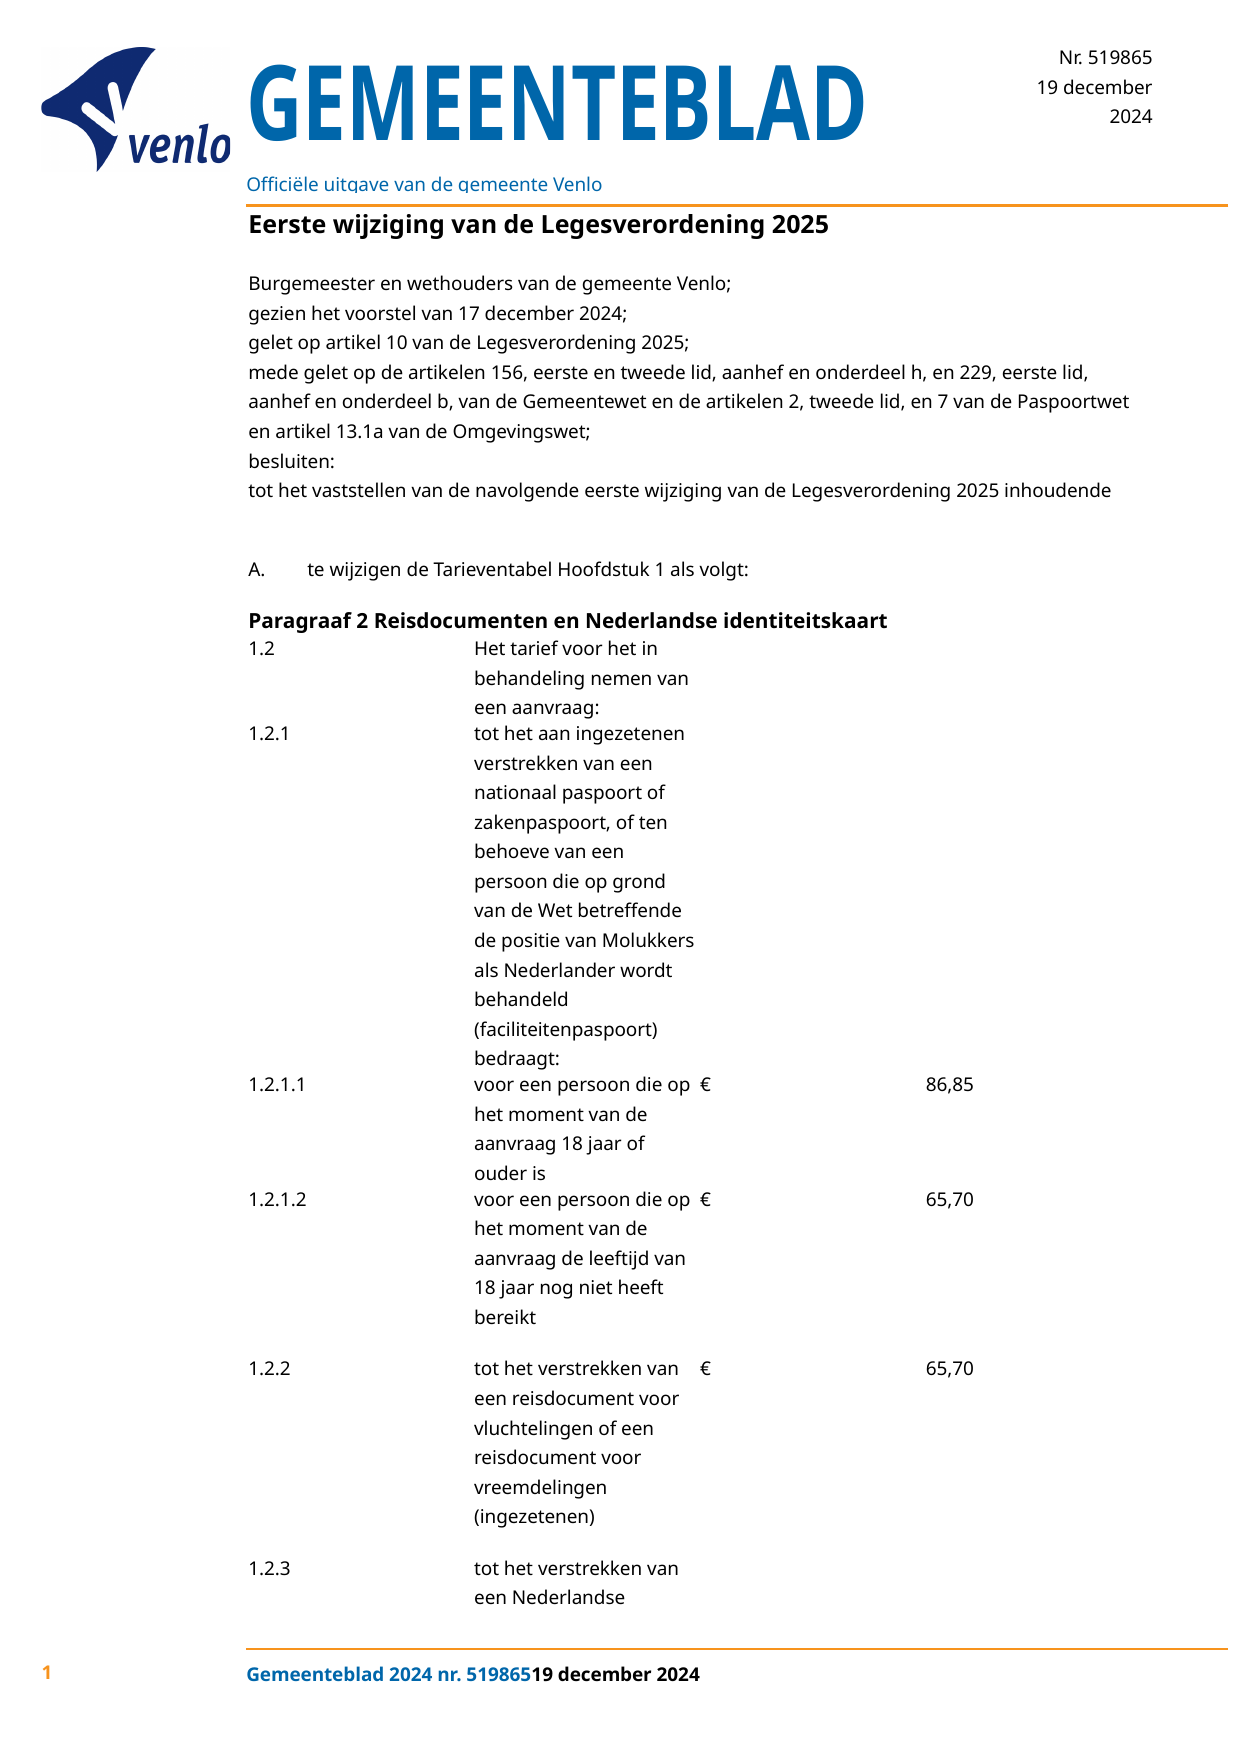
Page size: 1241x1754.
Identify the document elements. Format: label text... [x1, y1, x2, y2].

table_cell [474, 1529, 700, 1555]
table_cell tot het verstrekken van een reisdocument voor vluchtelingen of een reisdocument voor vreemdelingen (ingezetenen) [474, 1356, 700, 1529]
list te wijzigen de Tarieventabel Hoofdstuk 1 als volgt: [248, 556, 1152, 582]
table_cell 1.2.1.1 [248, 1071, 474, 1186]
table_cell voor een persoon die op het moment van de aanvraag de leeftijd van 18 jaar nog niet heeft bereikt [474, 1186, 700, 1330]
text Paragraaf 2 Reisdocumenten en Nederlandse identiteitskaart [248, 607, 1152, 635]
table_cell 1.2.1 [248, 720, 474, 1071]
table_cell [474, 1330, 700, 1356]
table_cell [926, 1330, 1152, 1356]
table_cell 65,70 [926, 1356, 1152, 1529]
table_cell [700, 1330, 926, 1356]
table_cell € [700, 1071, 926, 1186]
table_cell 86,85 [926, 1071, 1152, 1186]
table_cell [700, 720, 926, 1071]
table_cell [926, 1529, 1152, 1555]
table_cell € [700, 1356, 926, 1529]
table_cell tot het aan ingezetenen verstrekken van een nationaal paspoort of zakenpaspoort, of ten behoeve van een persoon die op grond van de Wet betreffende de positie van Molukkers als Nederlander wordt behandeld (faciliteitenpaspoort) bedraagt: [474, 720, 700, 1071]
text mede gelet op de artikelen 156, eerste en tweede lid, aanhef en onderdeel h, en 229, eerste lid, aanhef en onderdeel b, van de Gemeentewet en de artikelen 2, tweede lid, en 7 van de Paspoortwet en artikel 13.1a van de Omgevingswet; [248, 359, 1152, 444]
table_cell [700, 1529, 926, 1555]
table_cell [248, 1330, 474, 1356]
text tot het vaststellen van de navolgende eerste wijziging van de Legesverordening 2025 inhoudende [248, 477, 1152, 503]
text gelet op artikel 10 van de Legesverordening 2025; [248, 329, 1152, 355]
table_cell 1.2.2 [248, 1356, 474, 1529]
picture [41, 47, 231, 172]
table_cell tot het verstrekken van een Nederlandse [474, 1555, 700, 1610]
text Burgemeester en wethouders van de gemeente Venlo; [248, 270, 1152, 296]
table_header [700, 635, 926, 720]
text gezien het voorstel van 17 december 2024; [248, 300, 1152, 326]
table_header 1.2 [248, 635, 474, 720]
table_cell € [700, 1186, 926, 1330]
table_cell voor een persoon die op het moment van de aanvraag 18 jaar of ouder is [474, 1071, 700, 1186]
table_cell 1.2.3 [248, 1555, 474, 1610]
text Eerste wijziging van de Legesverordening 2025 [248, 207, 1152, 241]
table_cell 65,70 [926, 1186, 1152, 1330]
table_cell [700, 1555, 926, 1610]
table_header Het tarief voor het in behandeling nemen van een aanvraag: [474, 635, 700, 720]
table_cell [926, 720, 1152, 1071]
table_cell [926, 1555, 1152, 1610]
text besluiten: [248, 448, 1152, 473]
table_cell [248, 1529, 474, 1555]
table_cell 1.2.1.2 [248, 1186, 474, 1330]
table_header [926, 635, 1152, 720]
